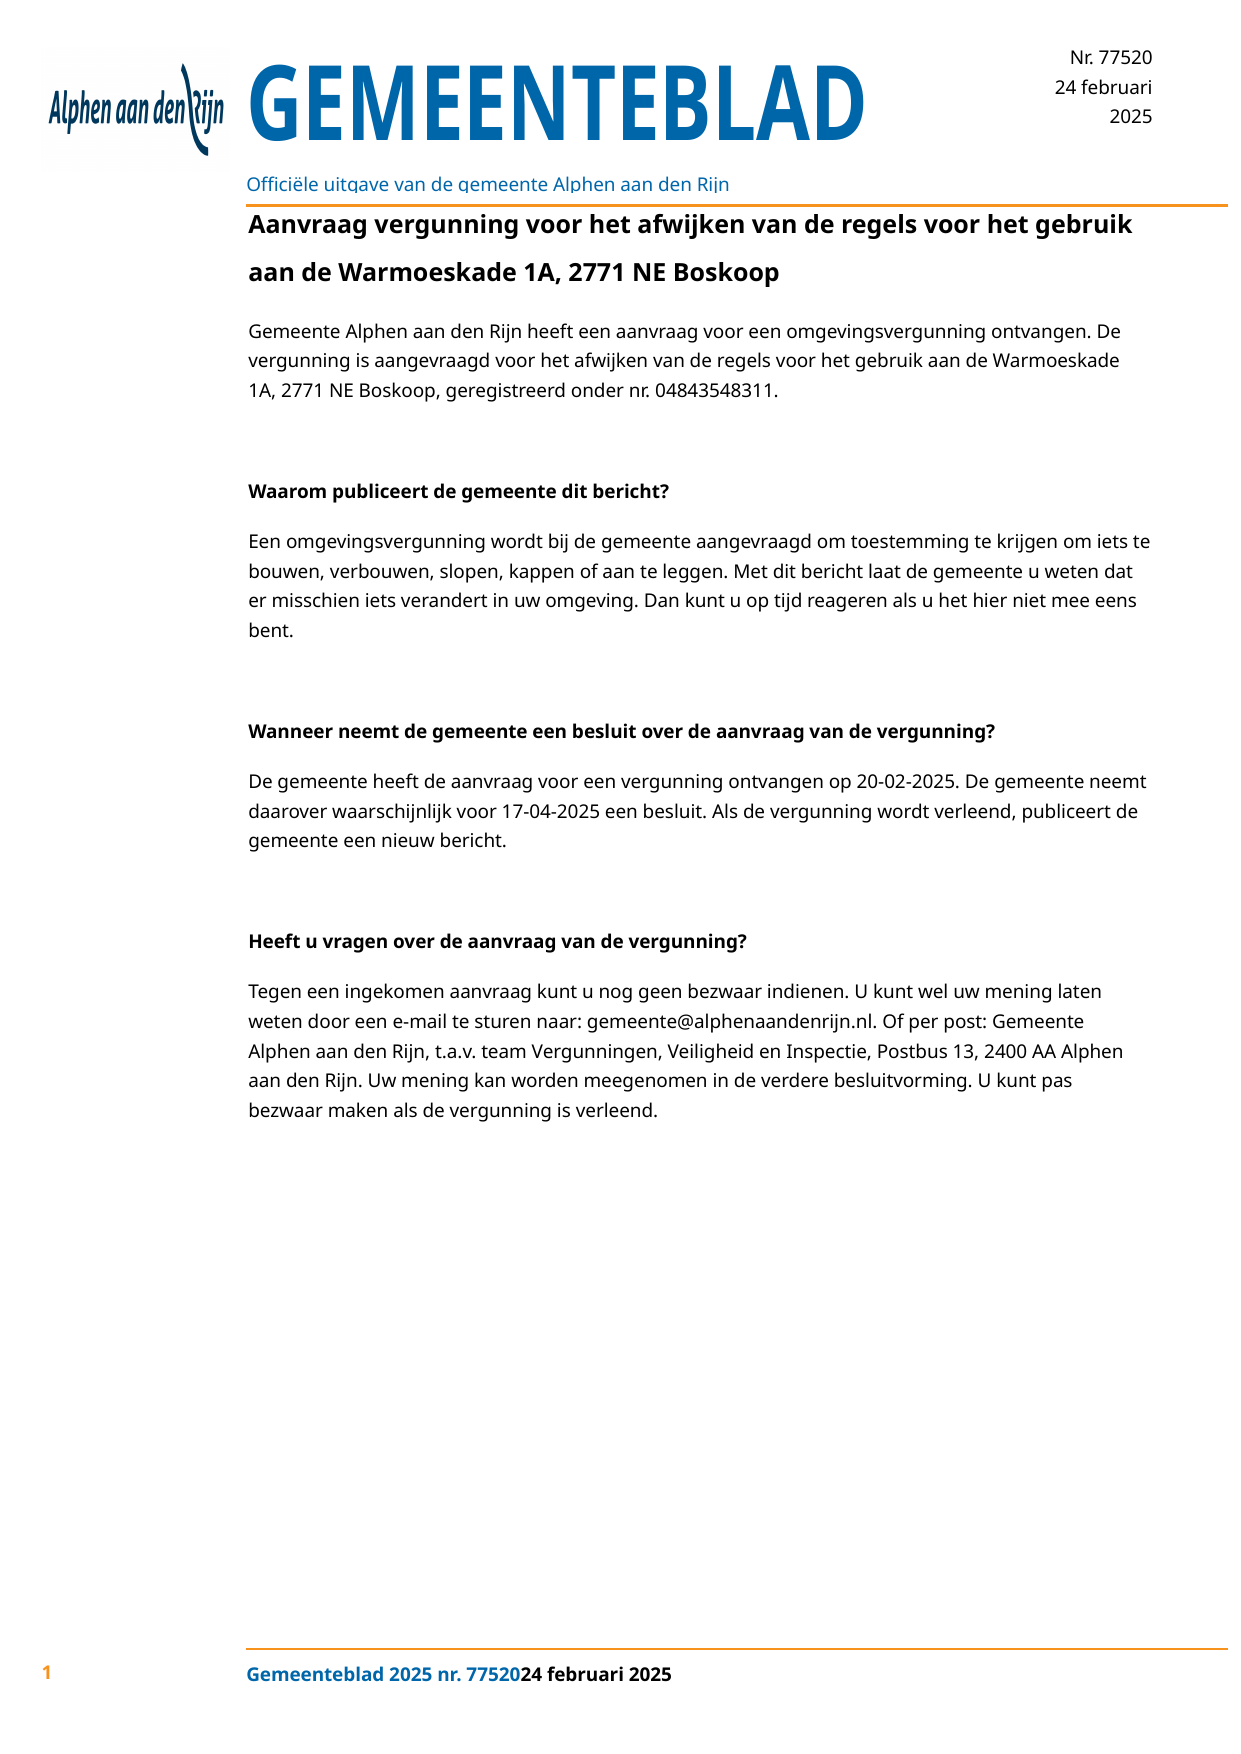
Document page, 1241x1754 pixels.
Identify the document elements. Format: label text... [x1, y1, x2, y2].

picture [41, 47, 231, 172]
text Tegen een ingekomen aanvraag kunt u nog geen bezwaar indienen. U kunt wel uw mening laten weten door een e-mail te sturen naar: gemeente@alphenaandenrijn.nl. Of per post: Gemeente Alphen aan den Rijn, t.a.v. team Vergunningen, Veiligheid en Inspectie, Postbus 13, 2400 AA Alphen aan den Rijn. Uw mening kan worden meegenomen in de verdere besluitvorming. U kunt pas bezwaar maken als de vergunning is verleend. [248, 979, 1152, 1123]
text Wanneer neemt de gemeente een besluit over de aanvraag van de vergunning? [248, 718, 1152, 744]
text Aanvraag vergunning voor het afwijken van de regels voor het gebruik aan de Warmoeskade 1A, 2771 NE Boskoop [248, 207, 1152, 288]
text Een omgevingsvergunning wordt bij de gemeente aangevraagd om toestemming te krijgen om iets te bouwen, verbouwen, slopen, kappen of aan te leggen. Met dit bericht laat de gemeente u weten dat er misschien iets verandert in uw omgeving. Dan kunt u op tijd reageren als u het hier niet mee eens bent. [248, 528, 1152, 643]
text Heeft u vragen over de aanvraag van de vergunning? [248, 928, 1152, 954]
text Waarom publiceert de gemeente dit bericht? [248, 478, 1152, 504]
text De gemeente heeft de aanvraag voor een vergunning ontvangen op 20-02-2025. De gemeente neemt daarover waarschijnlijk voor 17-04-2025 een besluit. Als de vergunning wordt verleend, publiceert de gemeente een nieuw bericht. [248, 768, 1152, 853]
text Gemeente Alphen aan den Rijn heeft een aanvraag voor een omgevingsvergunning ontvangen. De vergunning is aangevraagd voor het afwijken van de regels voor het gebruik aan de Warmoeskade 1A, 2771 NE Boskoop, geregistreerd onder nr. 04843548311. [248, 318, 1152, 403]
